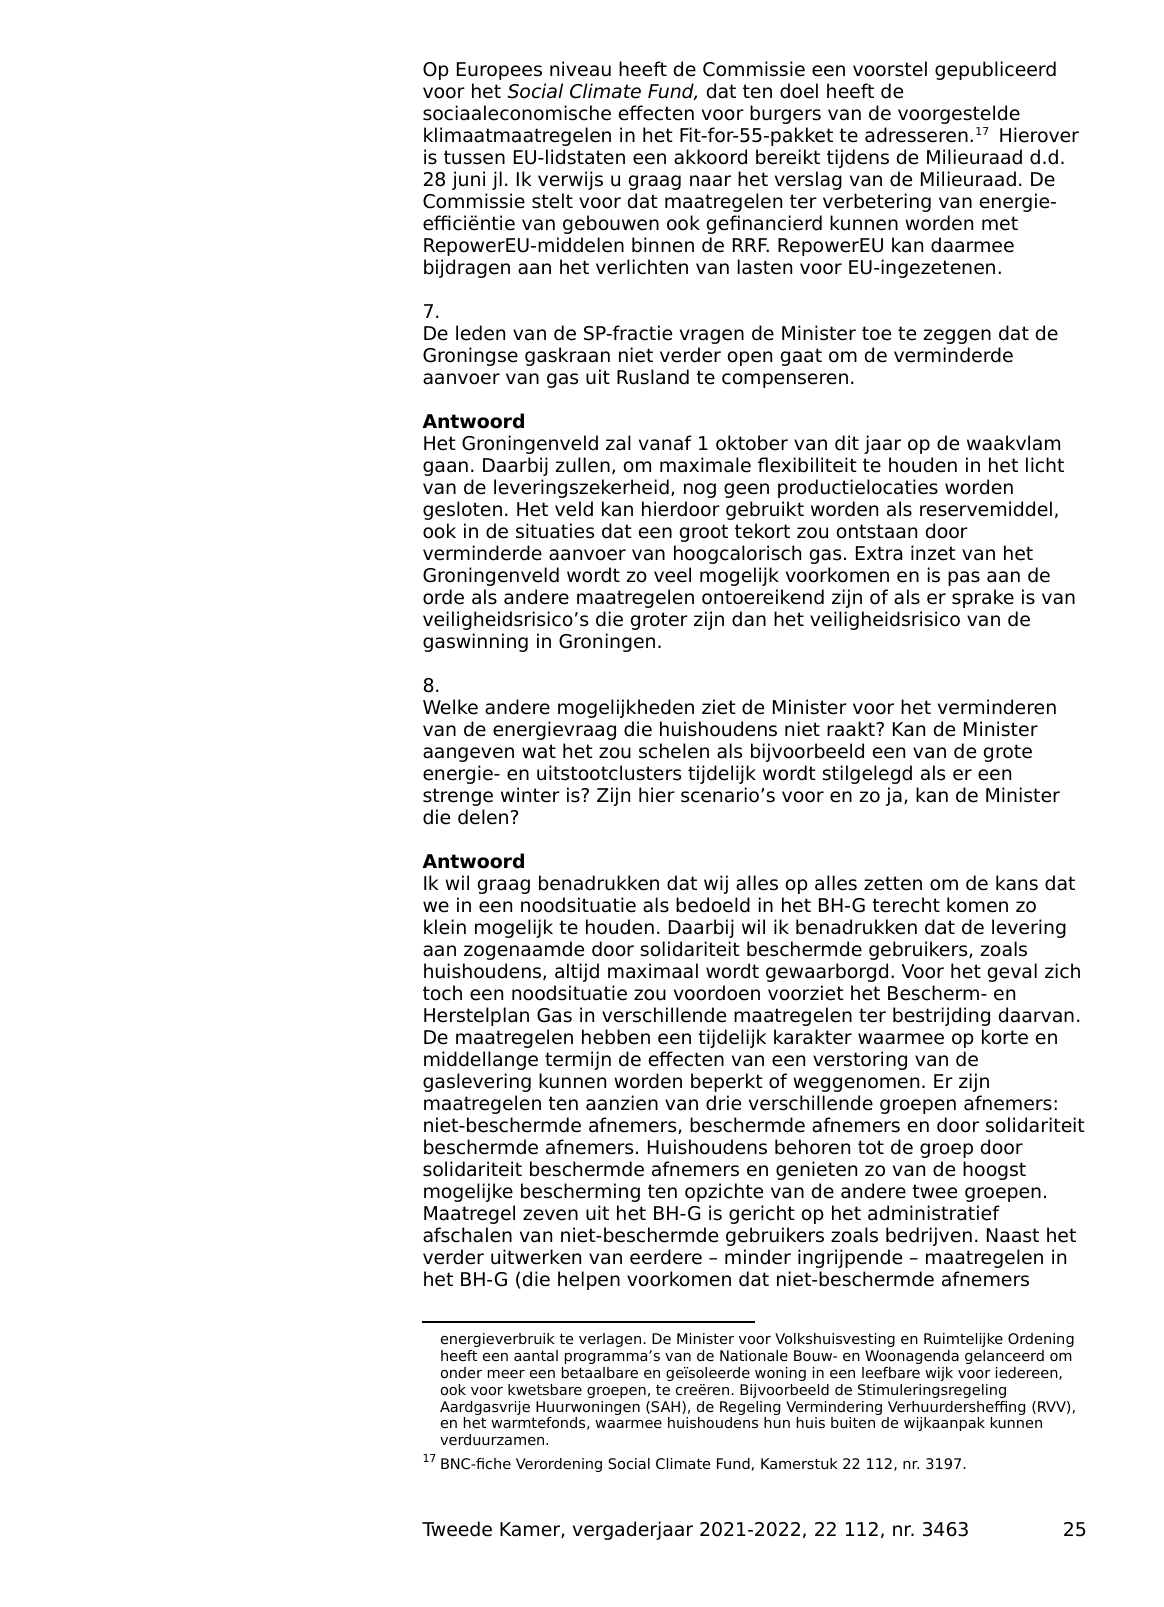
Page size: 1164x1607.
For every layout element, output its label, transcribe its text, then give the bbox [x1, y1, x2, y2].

text Ik wil graag benadrukken dat wij alles op alles zetten om de kans dat we in een noodsituatie als bedoeld in het BH-G terecht komen zo klein mogelijk te houden. Daarbij wil ik benadrukken dat de levering aan zogenaamde door solidariteit beschermde gebruikers, zoals huishoudens, altijd maximaal wordt gewaarborgd. Voor het geval zich toch een noodsituatie zou voordoen voorziet het Bescherm- en Herstelplan Gas in verschillende maatregelen ter bestrijding daarvan. De maatregelen hebben een tijdelijk karakter waarmee op korte en middellange termijn de effecten van een verstoring van de gaslevering kunnen worden beperkt of weggenomen. Er zijn maatregelen ten aanzien van drie verschillende groepen afnemers: niet-beschermde afnemers, beschermde afnemers en door solidariteit beschermde afnemers. Huishoudens behoren tot de groep door solidariteit beschermde afnemers en genieten zo van de hoogst mogelijke bescherming ten opzichte van de andere twee groepen. Maatregel zeven uit het BH-G is gericht op het administratief afschalen van niet-beschermde gebruikers zoals bedrijven. Naast het verder uitwerken van eerdere – minder ingrijpende – maatregelen in het BH-G (die helpen voorkomen dat niet-beschermde afnemers [422, 873, 1087, 1291]
text 7. [422, 301, 1087, 323]
text Op Europees niveau heeft de Commissie een voorstel gepubliceerd voor het Social Climate Fund, dat ten doel heeft de sociaaleconomische effecten voor burgers van de voorgestelde klimaatmaatregelen in het Fit-for-55-pakket te adresseren. Hierover is tussen EU-lidstaten een akkoord bereikt tijdens de Milieuraad d.d. 28 juni jl. Ik verwijs u graag naar het verslag van de Milieuraad. De Commissie stelt voor dat maatregelen ter verbetering van energie-efficiëntie van gebouwen ook gefinancierd kunnen worden met RepowerEU-middelen binnen de RRF. RepowerEU kan daarmee bijdragen aan het verlichten van lasten voor EU-ingezetenen. [422, 59, 1087, 279]
text Antwoord [422, 411, 1087, 433]
text BNC-fiche Verordening Social Climate Fund, Kamerstuk 22 112, nr. 3197. [422, 1452, 1087, 1474]
text energieverbruik te verlagen. De Minister voor Volkshuisvesting en Ruimtelijke Ordening heeft een aantal programma’s van de Nationale Bouw- en Woonagenda gelanceerd om onder meer een betaalbare en geïsoleerde woning in een leefbare wijk voor iedereen, ook voor kwetsbare groepen, te creëren. Bijvoorbeeld de Stimuleringsregeling Aardgasvrije Huurwoningen (SAH), de Regeling Vermindering Verhuurdersheffing (RVV), en het warmtefonds, waarmee huishoudens hun huis buiten de wijkaanpak kunnen verduurzamen. [422, 1331, 1087, 1449]
text Antwoord [422, 851, 1087, 873]
text De leden van de SP-fractie vragen de Minister toe te zeggen dat de Groningse gaskraan niet verder open gaat om de verminderde aanvoer van gas uit Rusland te compenseren. [422, 323, 1087, 389]
text 8. [422, 675, 1087, 697]
text Welke andere mogelijkheden ziet de Minister voor het verminderen van de energievraag die huishoudens niet raakt? Kan de Minister aangeven wat het zou schelen als bijvoorbeeld een van de grote energie- en uitstootclusters tijdelijk wordt stilgelegd als er een strenge winter is? Zijn hier scenario’s voor en zo ja, kan de Minister die delen? [422, 697, 1087, 829]
text Het Groningenveld zal vanaf 1 oktober van dit jaar op de waakvlam gaan. Daarbij zullen, om maximale flexibiliteit te houden in het licht van de leveringszekerheid, nog geen productielocaties worden gesloten. Het veld kan hierdoor gebruikt worden als reservemiddel, ook in de situaties dat een groot tekort zou ontstaan door verminderde aanvoer van hoogcalorisch gas. Extra inzet van het Groningenveld wordt zo veel mogelijk voorkomen en is pas aan de orde als andere maatregelen ontoereikend zijn of als er sprake is van veiligheidsrisico’s die groter zijn dan het veiligheidsrisico van de gaswinning in Groningen. [422, 433, 1087, 653]
